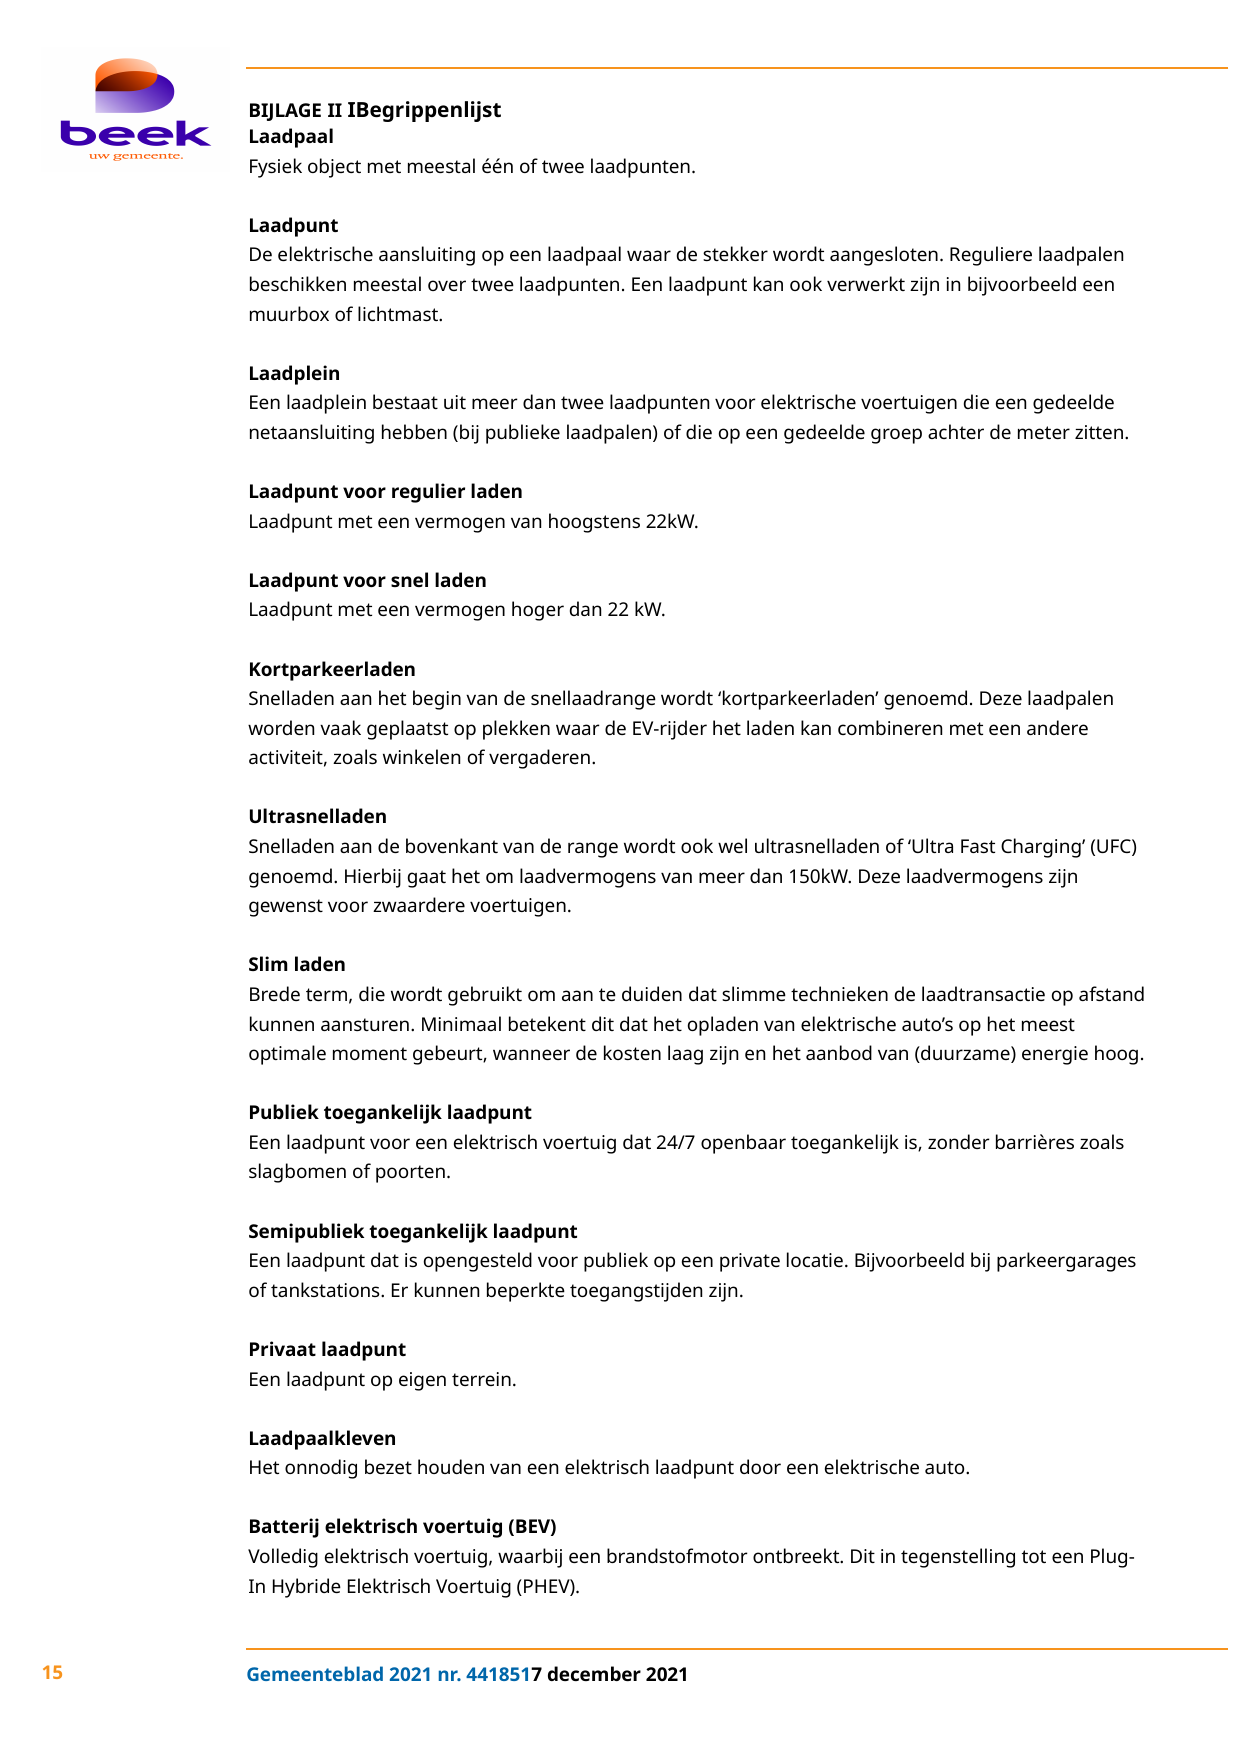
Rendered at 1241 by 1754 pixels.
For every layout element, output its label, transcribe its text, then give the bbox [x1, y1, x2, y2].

text Laadpaalkleven [248, 1425, 1152, 1451]
text Snelladen aan de bovenkant van de range wordt ook wel ultrasnelladen of ‘Ultra Fast Charging’ (UFC) genoemd. Hierbij gaat het om laadvermogens van meer dan 150kW. Deze laadvermogens zijn gewenst voor zwaardere voertuigen. [248, 833, 1152, 918]
text De elektrische aansluiting op een laadpaal waar de stekker wordt aangesloten. Reguliere laadpalen beschikken meestal over twee laadpunten. Een laadpunt kan ook verwerkt zijn in bijvoorbeeld een muurbox of lichtmast. [248, 242, 1152, 327]
text Privaat laadpunt [248, 1336, 1152, 1362]
text Volledig elektrisch voertuig, waarbij een brandstofmotor ontbreekt. Dit in tegenstelling tot een Plug-In Hybride Elektrisch Voertuig (PHEV). [248, 1543, 1152, 1599]
text Laadpunt met een vermogen van hoogstens 22kW. [248, 508, 1152, 534]
text Fysiek object met meestal één of twee laadpunten. [248, 153, 1152, 179]
text Laadplein [248, 360, 1152, 386]
text Batterij elektrisch voertuig (BEV) [248, 1514, 1152, 1539]
text BIJLAGE II IBegrippenlijst [248, 95, 1152, 123]
text Laadpaal [248, 123, 1152, 149]
text Een laadpunt voor een elektrisch voertuig dat 24/7 openbaar toegankelijk is, zonder barrières zoals slagbomen of poorten. [248, 1129, 1152, 1184]
text Het onnodig bezet houden van een elektrisch laadpunt door een elektrische auto. [248, 1454, 1152, 1480]
text Een laadpunt dat is opengesteld voor publiek op een private locatie. Bijvoorbeeld bij parkeergarages of tankstations. Er kunnen beperkte toegangstijden zijn. [248, 1247, 1152, 1303]
text Laadpunt voor snel laden [248, 567, 1152, 593]
text Een laadplein bestaat uit meer dan twee laadpunten voor elektrische voertuigen die een gedeelde netaansluiting hebben (bij publieke laadpalen) of die op een gedeelde groep achter de meter zitten. [248, 389, 1152, 445]
text Een laadpunt op eigen terrein. [248, 1366, 1152, 1392]
text Publiek toegankelijk laadpunt [248, 1099, 1152, 1125]
text Laadpunt [248, 212, 1152, 238]
text Ultrasnelladen [248, 804, 1152, 829]
text Laadpunt voor regulier laden [248, 478, 1152, 504]
text Semipubliek toegankelijk laadpunt [248, 1218, 1152, 1244]
text Laadpunt met een vermogen hoger dan 22 kW. [248, 597, 1152, 622]
text Brede term, die wordt gebruikt om aan te duiden dat slimme technieken de laadtransactie op afstand kunnen aansturen. Minimaal betekent dit dat het opladen van elektrische auto’s op het meest optimale moment gebeurt, wanneer de kosten laag zijn en het aanbod van (duurzame) energie hoog. [248, 981, 1152, 1066]
text Snelladen aan het begin van de snellaadrange wordt ‘kortparkeerladen’ genoemd. Deze laadpalen worden vaak geplaatst op plekken waar de EV-rijder het laden kan combineren met een andere activiteit, zoals winkelen of vergaderen. [248, 685, 1152, 770]
text Slim laden [248, 952, 1152, 977]
picture [41, 47, 231, 172]
text Kortparkeerladen [248, 656, 1152, 682]
